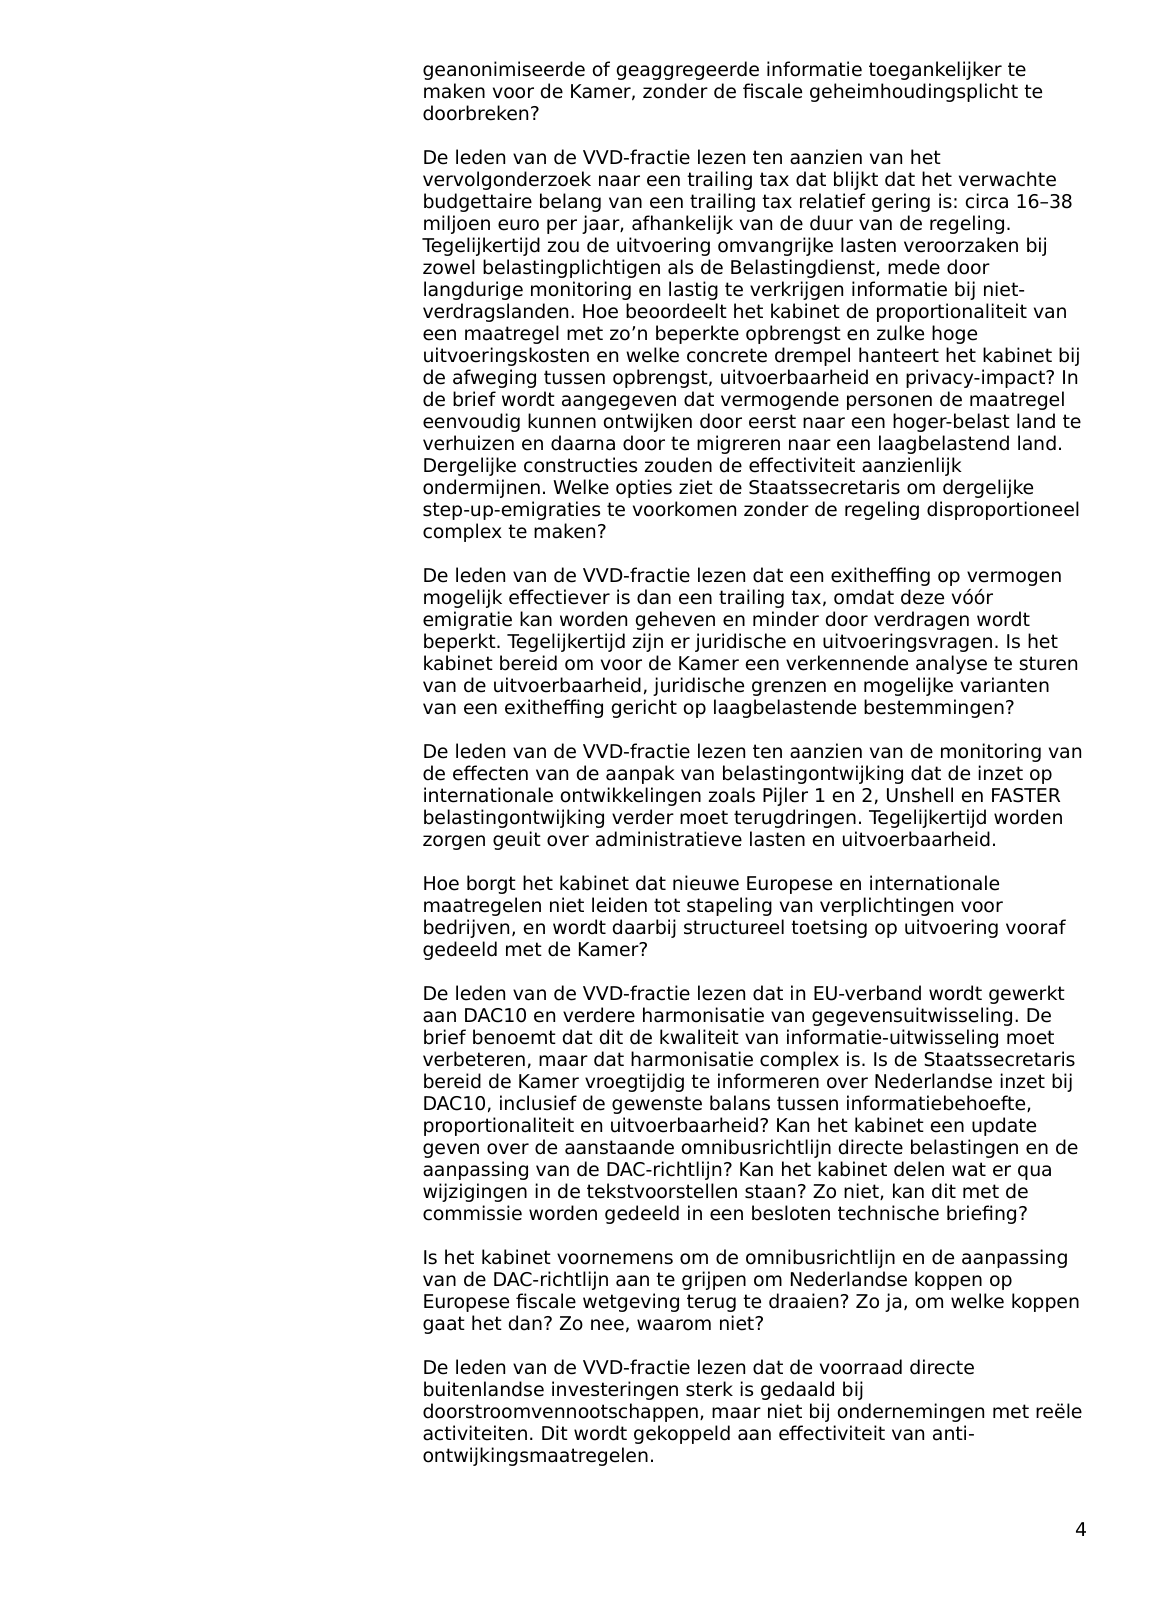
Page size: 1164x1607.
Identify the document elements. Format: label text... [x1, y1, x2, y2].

text De leden van de VVD-fractie lezen dat in EU-verband wordt gewerkt aan DAC10 en verdere harmonisatie van gegevensuitwisseling. De brief benoemt dat dit de kwaliteit van informatie-uitwisseling moet verbeteren, maar dat harmonisatie complex is. Is de Staatssecretaris bereid de Kamer vroegtijdig te informeren over Nederlandse inzet bij DAC10, inclusief de gewenste balans tussen informatiebehoefte, proportionaliteit en uitvoerbaarheid? Kan het kabinet een update geven over de aanstaande omnibusrichtlijn directe belastingen en de aanpassing van de DAC-richtlijn? Kan het kabinet delen wat er qua wijzigingen in de tekstvoorstellen staan? Zo niet, kan dit met de commissie worden gedeeld in een besloten technische briefing? [422, 983, 1087, 1225]
text Hoe borgt het kabinet dat nieuwe Europese en internationale maatregelen niet leiden tot stapeling van verplichtingen voor bedrijven, en wordt daarbij structureel toetsing op uitvoering vooraf gedeeld met de Kamer? [422, 873, 1087, 961]
text Is het kabinet voornemens om de omnibusrichtlijn en de aanpassing van de DAC-richtlijn aan te grijpen om Nederlandse koppen op Europese fiscale wetgeving terug te draaien? Zo ja, om welke koppen gaat het dan? Zo nee, waarom niet? [422, 1247, 1087, 1335]
text De leden van de VVD-fractie lezen ten aanzien van de monitoring van de effecten van de aanpak van belastingontwijking dat de inzet op internationale ontwikkelingen zoals Pijler 1 en 2, Unshell en FASTER belastingontwijking verder moet terugdringen. Tegelijkertijd worden zorgen geuit over administratieve lasten en uitvoerbaarheid. [422, 741, 1087, 851]
text geanonimiseerde of geaggregeerde informatie toegankelijker te maken voor de Kamer, zonder de fiscale geheimhoudingsplicht te doorbreken? [422, 59, 1087, 125]
text De leden van de VVD-fractie lezen dat een exitheffing op vermogen mogelijk effectiever is dan een trailing tax, omdat deze vóór emigratie kan worden geheven en minder door verdragen wordt beperkt. Tegelijkertijd zijn er juridische en uitvoeringsvragen. Is het kabinet bereid om voor de Kamer een verkennende analyse te sturen van de uitvoerbaarheid, juridische grenzen en mogelijke varianten van een exitheffing gericht op laagbelastende bestemmingen? [422, 565, 1087, 719]
text De leden van de VVD-fractie lezen ten aanzien van het vervolgonderzoek naar een trailing tax dat blijkt dat het verwachte budgettaire belang van een trailing tax relatief gering is: circa 16–38 miljoen euro per jaar, afhankelijk van de duur van de regeling. Tegelijkertijd zou de uitvoering omvangrijke lasten veroorzaken bij zowel belastingplichtigen als de Belastingdienst, mede door langdurige monitoring en lastig te verkrijgen informatie bij niet-verdragslanden. Hoe beoordeelt het kabinet de proportionaliteit van een maatregel met zo’n beperkte opbrengst en zulke hoge uitvoeringskosten en welke concrete drempel hanteert het kabinet bij de afweging tussen opbrengst, uitvoerbaarheid en privacy-impact? In de brief wordt aangegeven dat vermogende personen de maatregel eenvoudig kunnen ontwijken door eerst naar een hoger-belast land te verhuizen en daarna door te migreren naar een laagbelastend land. Dergelijke constructies zouden de effectiviteit aanzienlijk ondermijnen. Welke opties ziet de Staatssecretaris om dergelijke step-up-emigraties te voorkomen zonder de regeling disproportioneel complex te maken? [422, 147, 1087, 543]
text De leden van de VVD-fractie lezen dat de voorraad directe buitenlandse investeringen sterk is gedaald bij doorstroomvennootschappen, maar niet bij ondernemingen met reële activiteiten. Dit wordt gekoppeld aan effectiviteit van anti-ontwijkingsmaatregelen. [422, 1357, 1087, 1467]
